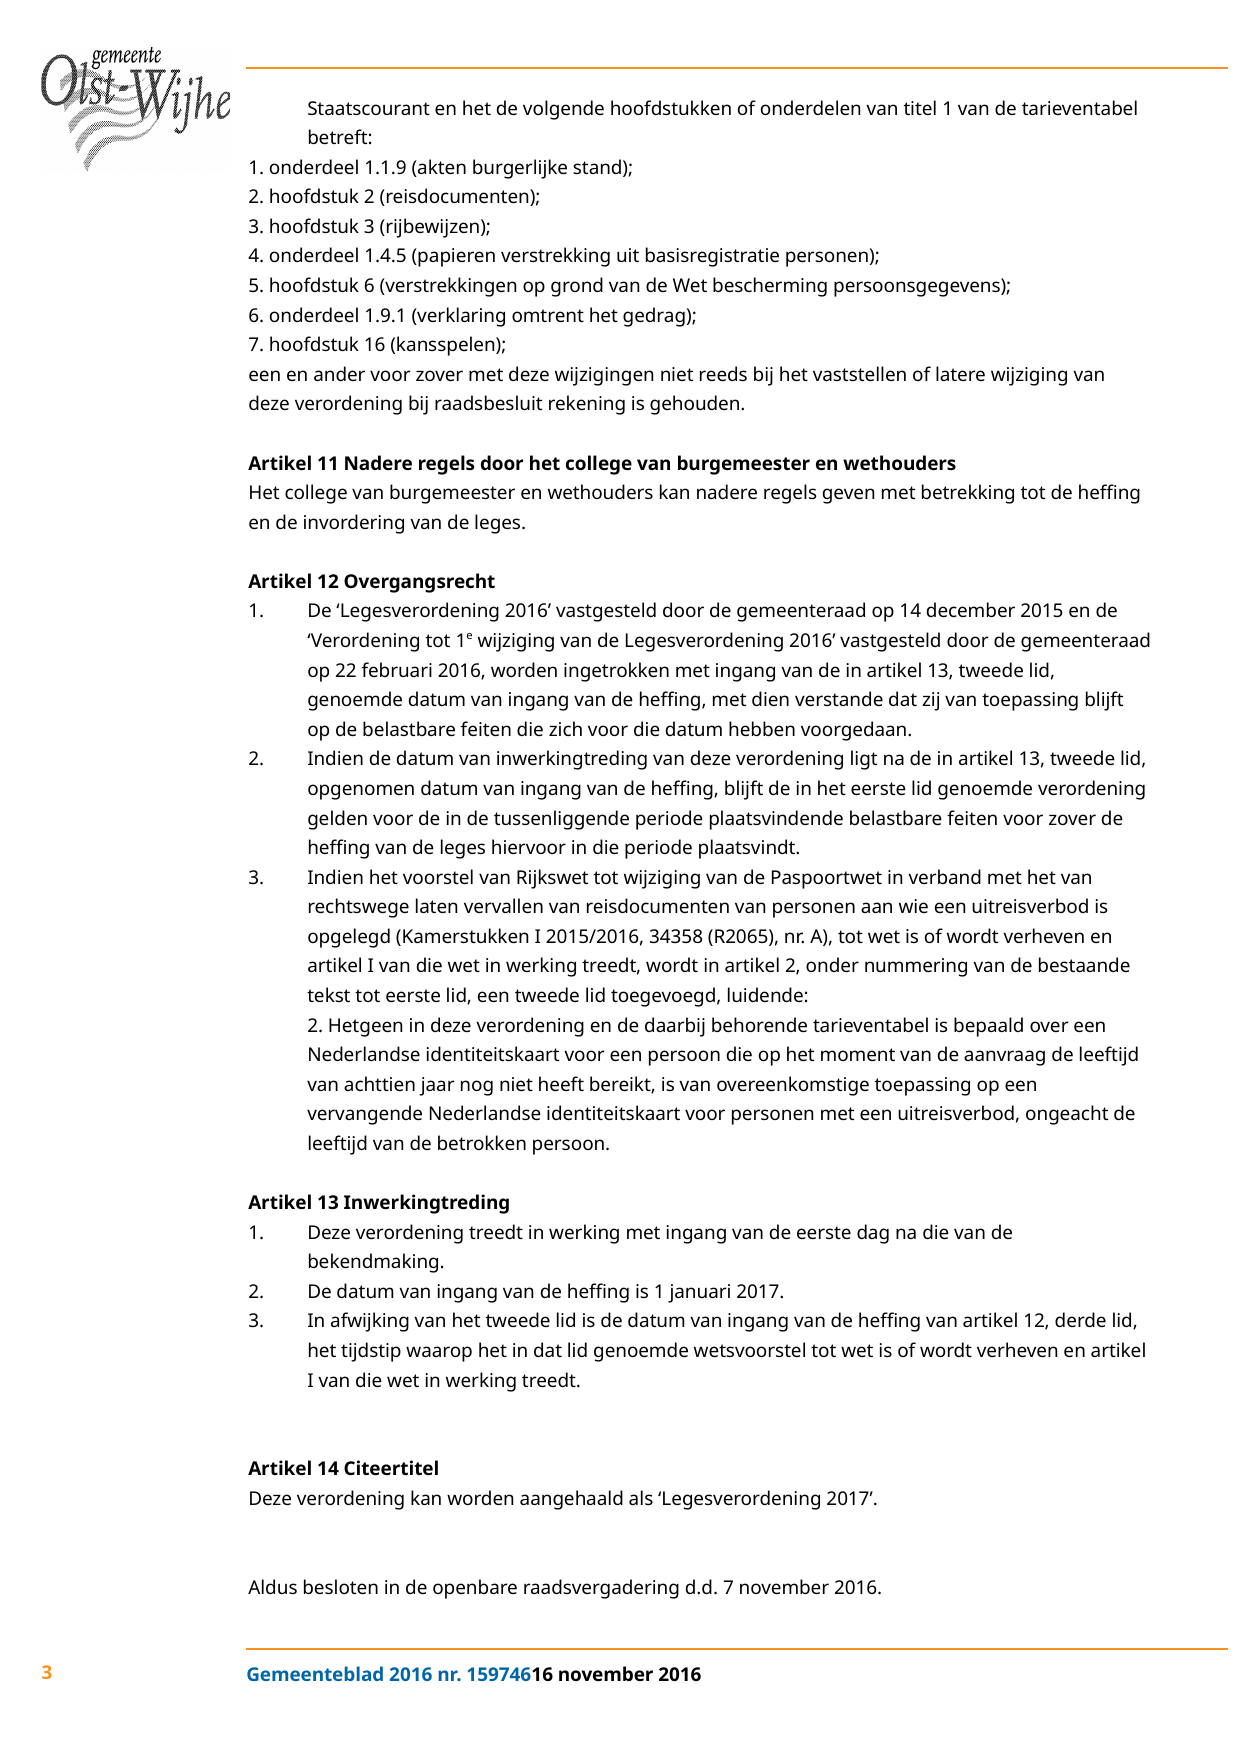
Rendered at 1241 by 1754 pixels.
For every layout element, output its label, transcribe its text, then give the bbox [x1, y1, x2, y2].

text 2. hoofdstuk 2 (reisdocumenten); [248, 183, 1152, 209]
text 1. onderdeel 1.1.9 (akten burgerlijke stand); [248, 154, 1152, 180]
text Artikel 12 Overgangsrecht [248, 568, 1152, 594]
text Deze verordening kan worden aangehaald als ‘Legesverordening 2017’. [248, 1485, 1152, 1511]
text Artikel 13 Inwerkingtreding [248, 1189, 1152, 1215]
list De datum van ingang van de heffing is 1 januari 2017. [248, 1278, 1152, 1304]
text 7. hoofdstuk 16 (kansspelen); [248, 331, 1152, 357]
text een en ander voor zover met deze wijzigingen niet reeds bij het vaststellen of latere wijziging van deze verordening bij raadsbesluit rekening is gehouden. [248, 361, 1152, 416]
text Artikel 14 Citeertitel [248, 1456, 1152, 1481]
picture [41, 47, 231, 172]
text 6. onderdeel 1.9.1 (verklaring omtrent het gedrag); [248, 302, 1152, 328]
list De ‘Legesverordening 2016’ vastgesteld door de gemeenteraad op 14 december 2015 en de ‘Verordening tot 1e wijziging van de Legesverordening 2016’ vastgesteld door de gemeenteraad op 22 februari 2016, worden ingetrokken met ingang van de in artikel 13, tweede lid, genoemde datum van ingang van de heffing, met dien verstande dat zij van toepassing blijft op de belastbare feiten die zich voor die datum hebben voorgedaan. [248, 598, 1152, 742]
list Deze verordening treedt in werking met ingang van de eerste dag na die van de bekendmaking. [248, 1219, 1152, 1274]
text 4. onderdeel 1.4.5 (papieren verstrekking uit basisregistratie personen); [248, 243, 1152, 268]
list Indien de datum van inwerkingtreding van deze verordening ligt na de in artikel 13, tweede lid, opgenomen datum van ingang van de heffing, blijft de in het eerste lid genoemde verordening gelden voor de in de tussenliggende periode plaatsvindende belastbare feiten voor zover de heffing van de leges hiervoor in die periode plaatsvindt. [248, 746, 1152, 860]
text 5. hoofdstuk 6 (verstrekkingen op grond van de Wet bescherming persoonsgegevens); [248, 272, 1152, 298]
text Artikel 11 Nadere regels door het college van burgemeester en wethouders [248, 450, 1152, 476]
list 2. Hetgeen in deze verordening en de daarbij behorende tarieventabel is bepaald over een Nederlandse identiteitskaart voor een persoon die op het moment van de aanvraag de leeftijd van achttien jaar nog niet heeft bereikt, is van overeenkomstige toepassing op een vervangende Nederlandse identiteitskaart voor personen met een uitreisverbod, ongeacht de leeftijd van de betrokken persoon. [248, 1012, 1152, 1156]
text Aldus besloten in de openbare raadsvergadering d.d. 7 november 2016. [248, 1574, 1152, 1600]
text Het college van burgemeester en wethouders kan nadere regels geven met betrekking tot de heffing en de invordering van de leges. [248, 479, 1152, 535]
text 3. hoofdstuk 3 (rijbewijzen); [248, 213, 1152, 239]
list In afwijking van het tweede lid is de datum van ingang van de heffing van artikel 12, derde lid, het tijdstip waarop het in dat lid genoemde wetsvoorstel tot wet is of wordt verheven en artikel I van die wet in werking treedt. [248, 1308, 1152, 1393]
list Indien het voorstel van Rijkswet tot wijziging van de Paspoortwet in verband met het van rechtswege laten vervallen van reisdocumenten van personen aan wie een uitreisverbod is opgelegd (Kamerstukken I 2015/2016, 34358 (R2065), nr. A), tot wet is of wordt verheven en artikel I van die wet in werking treedt, wordt in artikel 2, onder nummering van de bestaande tekst tot eerste lid, een tweede lid toegevoegd, luidende: [248, 864, 1152, 1008]
list Staatscourant en het de volgende hoofdstukken of onderdelen van titel 1 van de tarieventabel betreft: [248, 95, 1152, 150]
